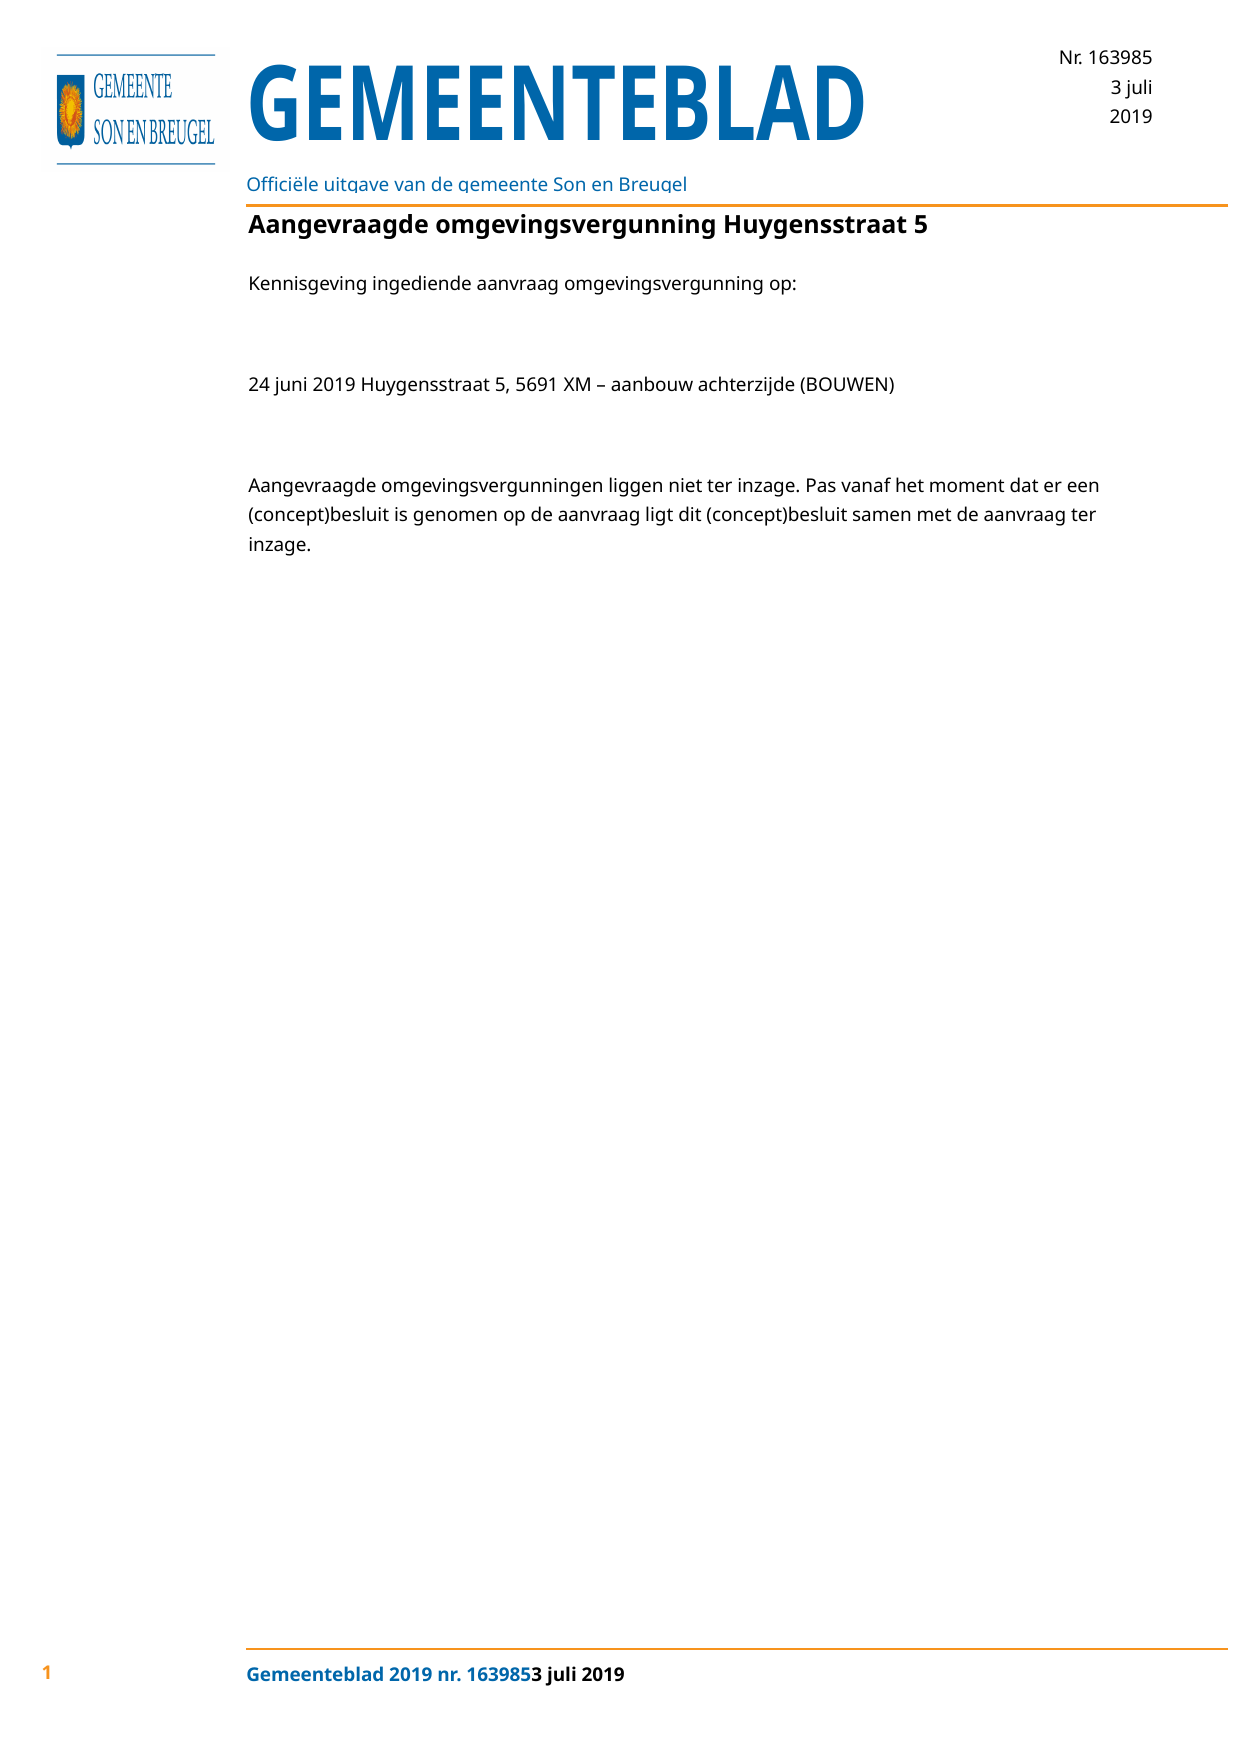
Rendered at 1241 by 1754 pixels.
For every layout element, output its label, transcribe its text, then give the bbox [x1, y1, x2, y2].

picture [41, 47, 231, 172]
text 24 juni 2019 Huygensstraat 5, 5691 XM – aanbouw achterzijde (BOUWEN) [248, 371, 1152, 397]
text Aangevraagde omgevingsvergunningen liggen niet ter inzage. Pas vanaf het moment dat er een (concept)besluit is genomen op de aanvraag ligt dit (concept)besluit samen met de aanvraag ter inzage. [248, 472, 1152, 557]
text Aangevraagde omgevingsvergunning Huygensstraat 5 [248, 207, 1152, 241]
text Kennisgeving ingediende aanvraag omgevingsvergunning op: [248, 270, 1152, 296]
